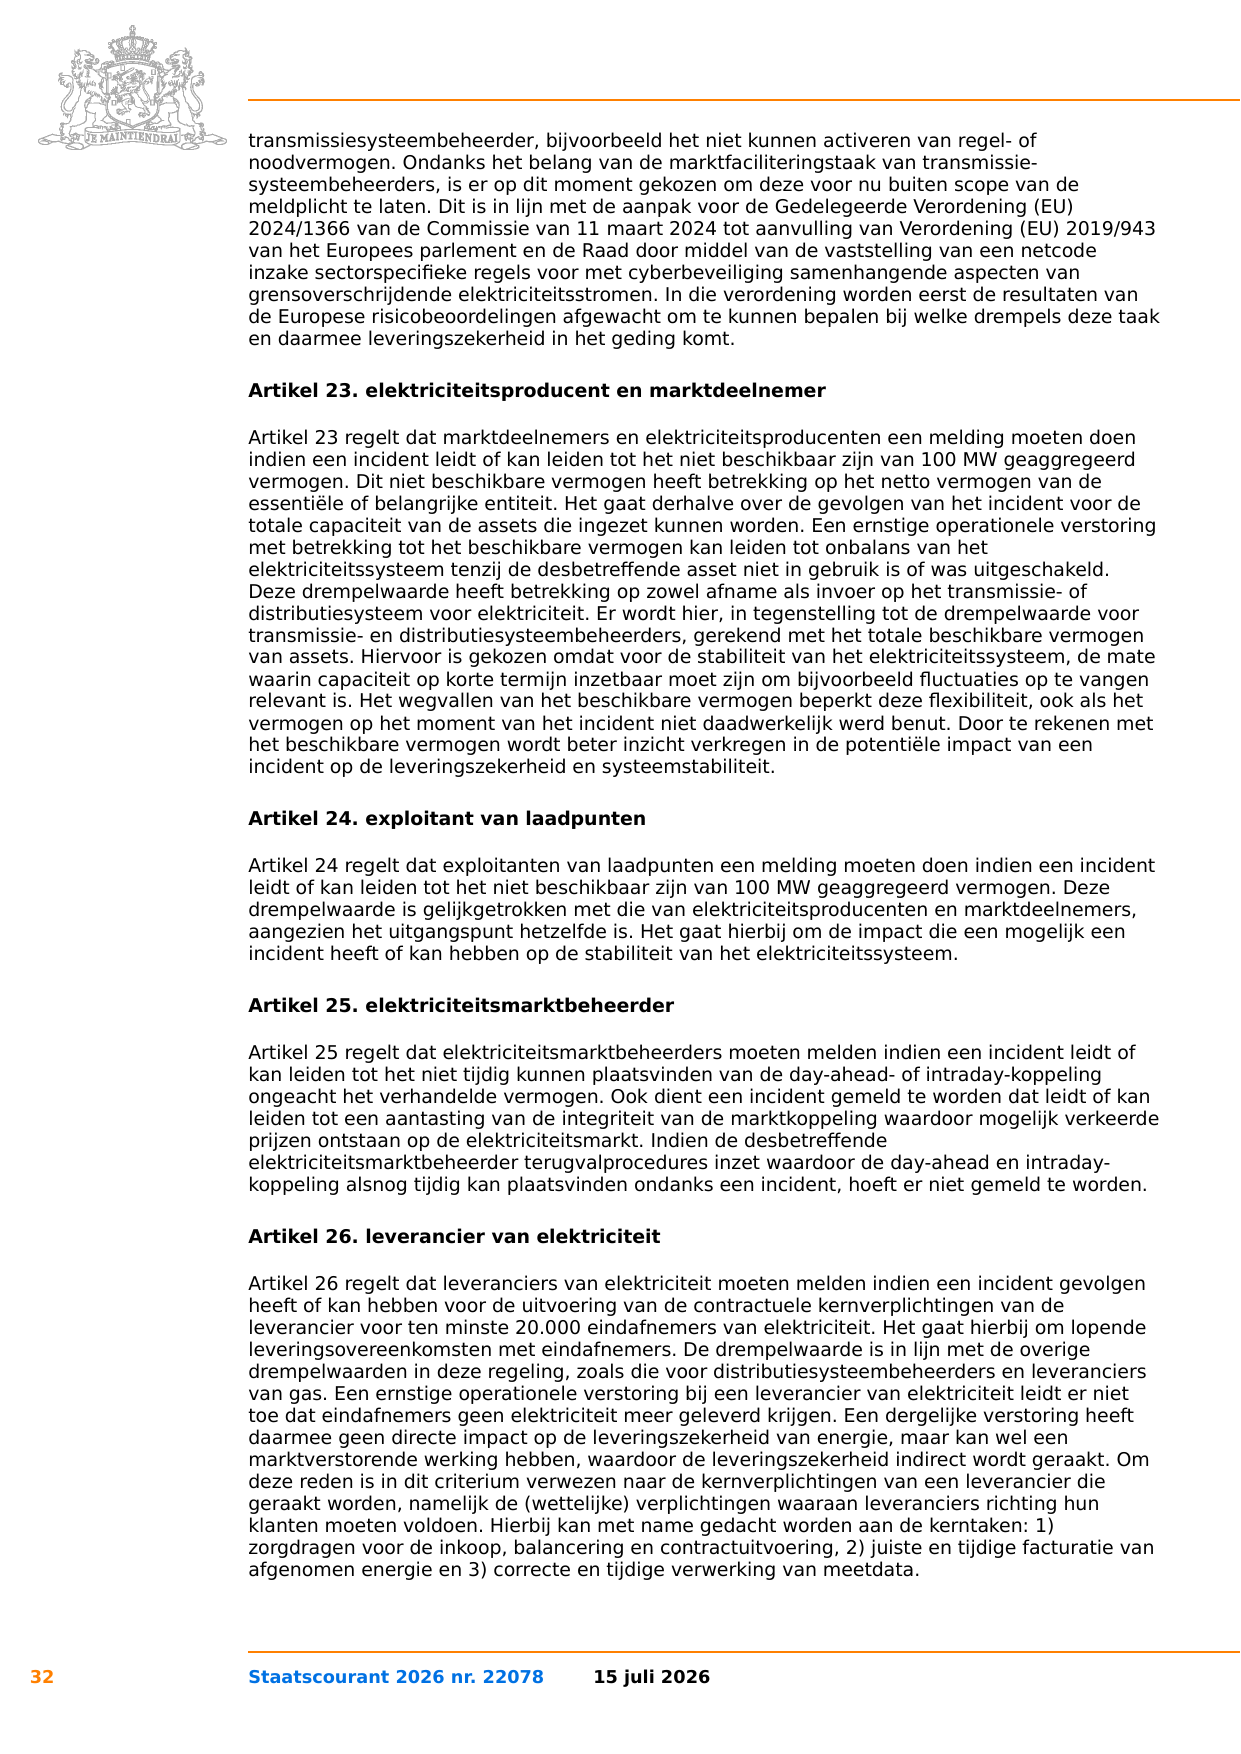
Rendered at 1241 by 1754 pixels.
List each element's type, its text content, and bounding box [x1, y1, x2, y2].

text Artikel 24 regelt dat exploitanten van laadpunten een melding moeten doen indien een incident leidt of kan leiden tot het niet beschikbaar zijn van 100 MW geaggregeerd vermogen. Deze drempelwaarde is gelijkgetrokken met die van elektriciteitsproducenten en marktdeelnemers, aangezien het uitgangspunt hetzelfde is. Het gaat hierbij om de impact die een mogelijk een incident heeft of kan hebben op de stabiliteit van het elektriciteitssysteem. [248, 855, 1163, 965]
subtitle Artikel 26. leverancier van elektriciteit [248, 1226, 1163, 1248]
subtitle Artikel 23. elektriciteitsproducent en marktdeelnemer [248, 380, 1163, 402]
text Artikel 26 regelt dat leveranciers van elektriciteit moeten melden indien een incident gevolgen heeft of kan hebben voor de uitvoering van de contractuele kernverplichtingen van de leverancier voor ten minste 20.000 eindafnemers van elektriciteit. Het gaat hierbij om lopende leveringsovereenkomsten met eindafnemers. De drempelwaarde is in lijn met de overige drempelwaarden in deze regeling, zoals die voor distributiesysteembeheerders en leveranciers van gas. Een ernstige operationele verstoring bij een leverancier van elektriciteit leidt er niet toe dat eindafnemers geen elektriciteit meer geleverd krijgen. Een dergelijke verstoring heeft daarmee geen directe impact op de leveringszekerheid van energie, maar kan wel een marktverstorende werking hebben, waardoor de leveringszekerheid indirect wordt geraakt. Om deze reden is in dit criterium verwezen naar de kernverplichtingen van een leverancier die geraakt worden, namelijk de (wettelijke) verplichtingen waaraan leveranciers richting hun klanten moeten voldoen. Hierbij kan met name gedacht worden aan de kerntaken: 1) zorgdragen voor de inkoop, balancering en contractuitvoering, 2) juiste en tijdige facturatie van afgenomen energie en 3) correcte en tijdige verwerking van meetdata. [248, 1273, 1163, 1581]
picture [38, 25, 227, 150]
text transmissiesysteembeheerder, bijvoorbeeld het niet kunnen activeren van regel- of noodvermogen. Ondanks het belang van de marktfaciliteringstaak van transmissie-systeembeheerders, is er op dit moment gekozen om deze voor nu buiten scope van de meldplicht te laten. Dit is in lijn met de aanpak voor de Gedelegeerde Verordening (EU) 2024/1366 van de Commissie van 11 maart 2024 tot aanvulling van Verordening (EU) 2019/943 van het Europees parlement en de Raad door middel van de vaststelling van een netcode inzake sectorspecifieke regels voor met cyberbeveiliging samenhangende aspecten van grensoverschrijdende elektriciteitsstromen. In die verordening worden eerst de resultaten van de Europese risicobeoordelingen afgewacht om te kunnen bepalen bij welke drempels deze taak en daarmee leveringszekerheid in het geding komt. [248, 130, 1163, 350]
text Artikel 25 regelt dat elektriciteitsmarktbeheerders moeten melden indien een incident leidt of kan leiden tot het niet tijdig kunnen plaatsvinden van de day-ahead- of intraday-koppeling ongeacht het verhandelde vermogen. Ook dient een incident gemeld te worden dat leidt of kan leiden tot een aantasting van de integriteit van de marktkoppeling waardoor mogelijk verkeerde prijzen ontstaan op de elektriciteitsmarkt. Indien de desbetreffende elektriciteitsmarktbeheerder terugvalprocedures inzet waardoor de day-ahead en intraday-koppeling alsnog tijdig kan plaatsvinden ondanks een incident, hoeft er niet gemeld te worden. [248, 1042, 1163, 1196]
subtitle Artikel 24. exploitant van laadpunten [248, 808, 1163, 830]
text Artikel 23 regelt dat marktdeelnemers en elektriciteitsproducenten een melding moeten doen indien een incident leidt of kan leiden tot het niet beschikbaar zijn van 100 MW geaggregeerd vermogen. Dit niet beschikbare vermogen heeft betrekking op het netto vermogen van de essentiële of belangrijke entiteit. Het gaat derhalve over de gevolgen van het incident voor de totale capaciteit van de assets die ingezet kunnen worden. Een ernstige operationele verstoring met betrekking tot het beschikbare vermogen kan leiden tot onbalans van het elektriciteitssysteem tenzij de desbetreffende asset niet in gebruik is of was uitgeschakeld. Deze drempelwaarde heeft betrekking op zowel afname als invoer op het transmissie- of distributiesysteem voor elektriciteit. Er wordt hier, in tegenstelling tot de drempelwaarde voor transmissie- en distributiesysteembeheerders, gerekend met het totale beschikbare vermogen van assets. Hiervoor is gekozen omdat voor de stabiliteit van het elektriciteitssysteem, de mate waarin capaciteit op korte termijn inzetbaar moet zijn om bijvoorbeeld fluctuaties op te vangen relevant is. Het wegvallen van het beschikbare vermogen beperkt deze flexibiliteit, ook als het vermogen op het moment van het incident niet daadwerkelijk werd benut. Door te rekenen met het beschikbare vermogen wordt beter inzicht verkregen in de potentiële impact van een incident op de leveringszekerheid en systeemstabiliteit. [248, 427, 1163, 778]
subtitle Artikel 25. elektriciteitsmarktbeheerder [248, 995, 1163, 1017]
